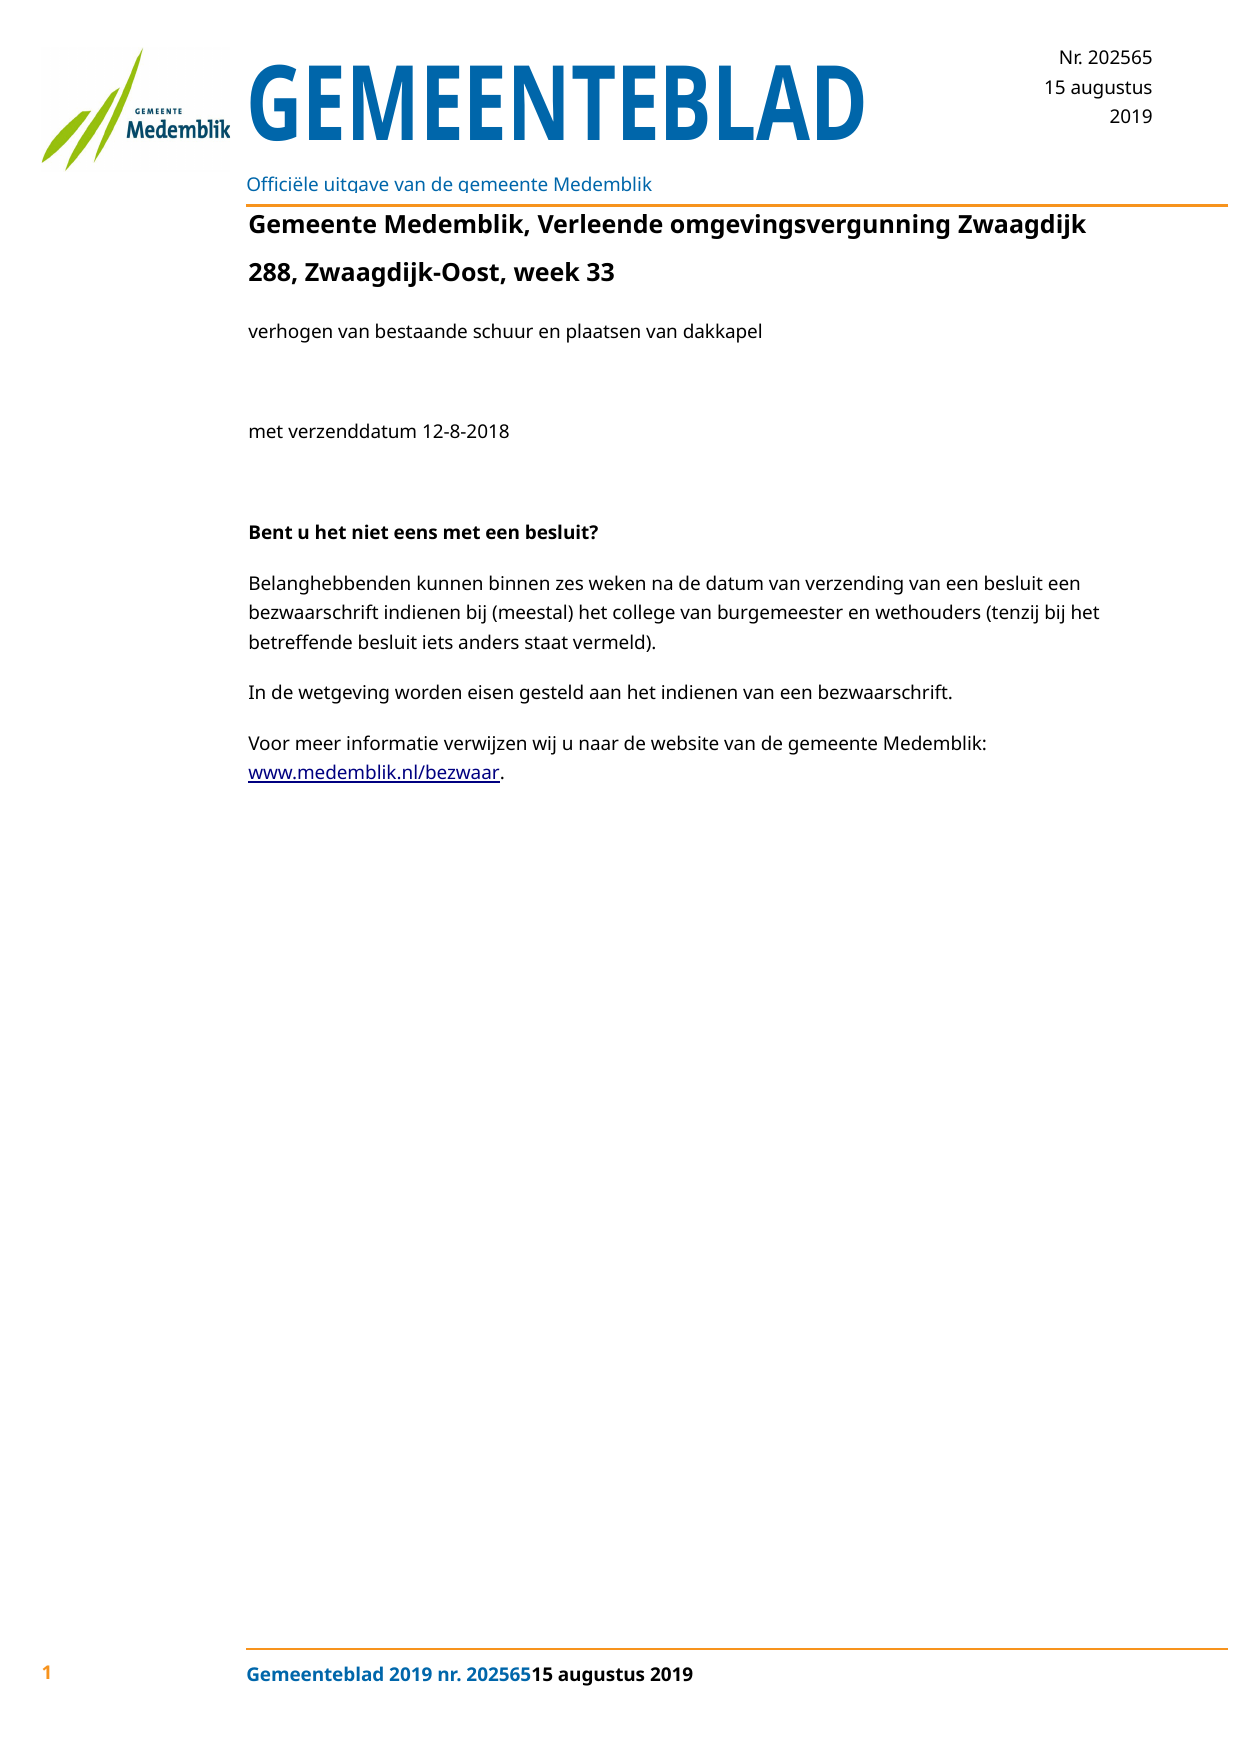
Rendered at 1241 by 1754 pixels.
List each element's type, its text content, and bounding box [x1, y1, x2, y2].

text In de wetgeving worden eisen gesteld aan het indienen van een bezwaarschrift. [248, 679, 1152, 705]
picture [41, 47, 231, 172]
text Belanghebbenden kunnen binnen zes weken na de datum van verzending van een besluit een bezwaarschrift indienen bij (meestal) het college van burgemeester en wethouders (tenzij bij het betreffende besluit iets anders staat vermeld). [248, 570, 1152, 655]
text Gemeente Medemblik, Verleende omgevingsvergunning Zwaagdijk 288, Zwaagdijk-Oost, week 33 [248, 207, 1152, 288]
text met verzenddatum 12-8-2018 [248, 419, 1152, 444]
text Voor meer informatie verwijzen wij u naar de website van de gemeente Medemblik: www.medemblik.nl/bezwaar. [248, 730, 1152, 785]
text Bent u het niet eens met een besluit? [248, 519, 1152, 545]
text verhogen van bestaande schuur en plaatsen van dakkapel [248, 318, 1152, 344]
